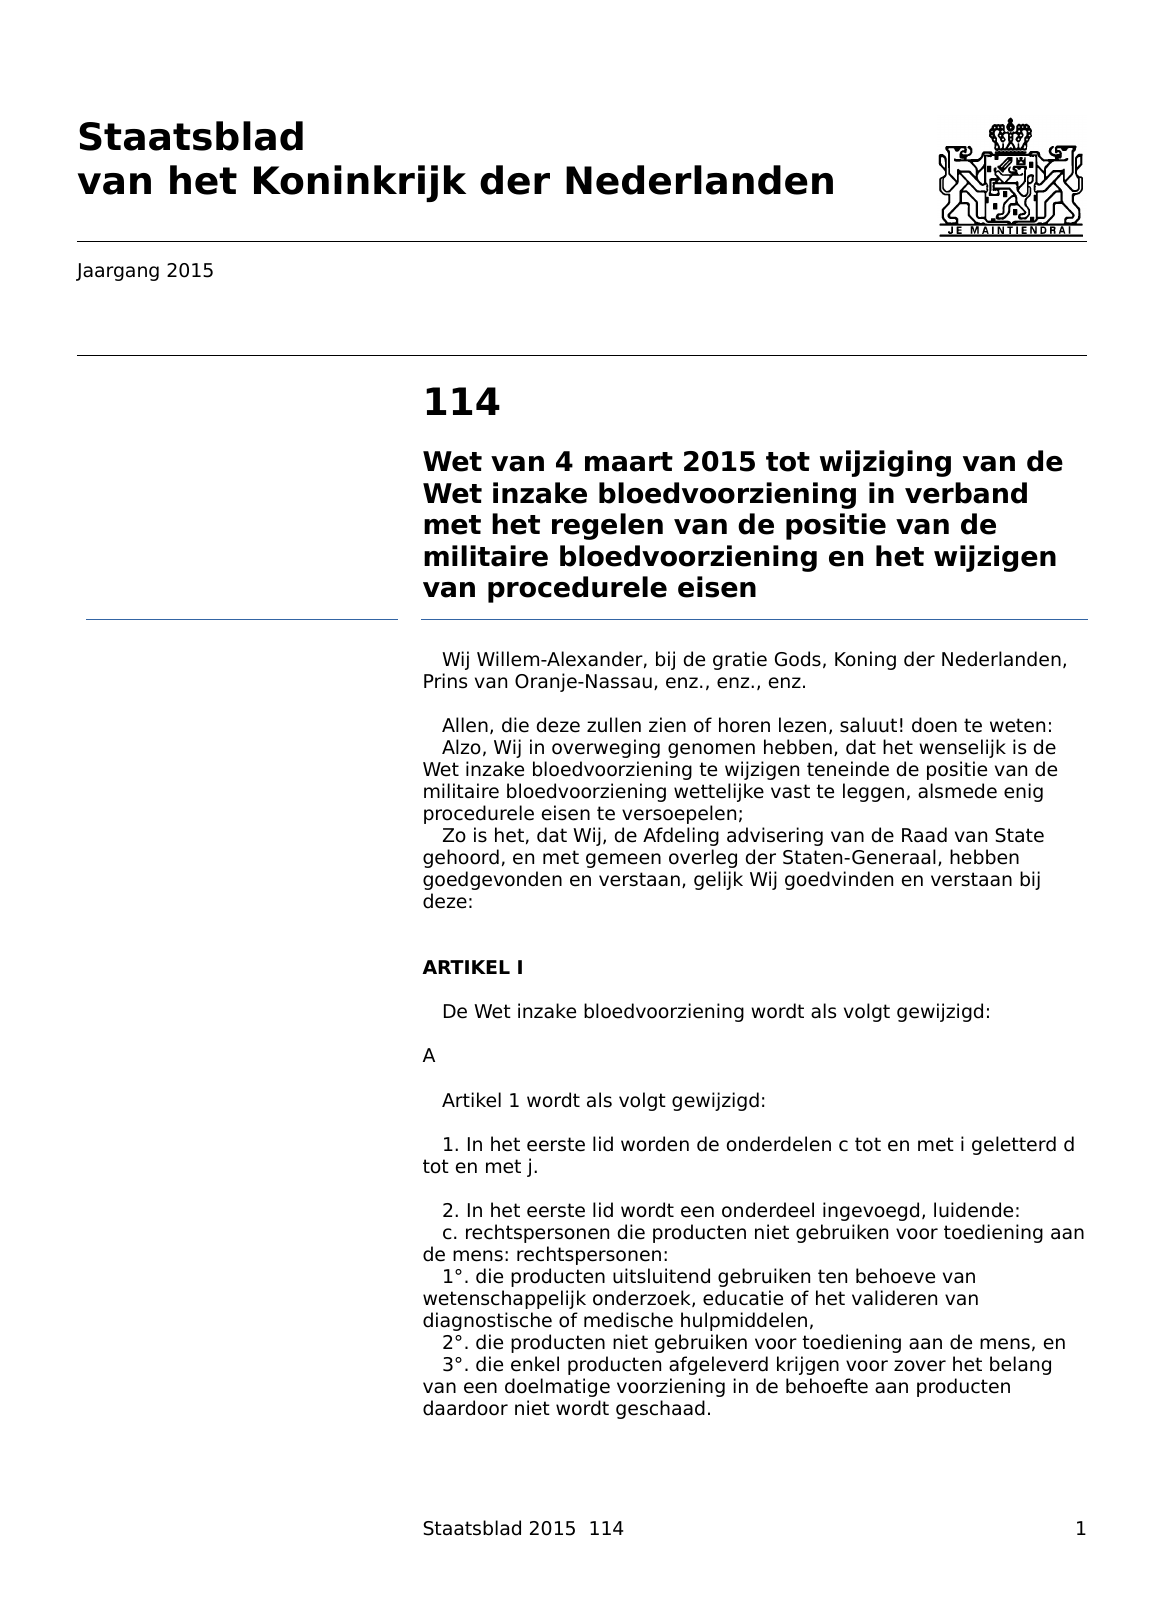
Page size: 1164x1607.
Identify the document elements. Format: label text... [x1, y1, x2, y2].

picture [936, 115, 1087, 240]
text 3°. die enkel producten afgeleverd krijgen voor zover het belang van een doelmatige voorziening in de behoefte aan producten daardoor niet wordt geschaad. [422, 1354, 1087, 1420]
text 2°. die producten niet gebruiken voor toediening aan de mens, en [422, 1332, 1087, 1354]
text c. rechtspersonen die producten niet gebruiken voor toediening aan de mens: rechtspersonen: [422, 1222, 1087, 1266]
table_cell Jaargang 2015 [77, 242, 1087, 355]
table_header [886, 100, 1087, 241]
text A [422, 1045, 1087, 1067]
subtitle ARTIKEL I [422, 957, 1087, 979]
text Wet van 4 maart 2015 tot wijziging van de Wet inzake bloedvoorziening in verband met het regelen van de positie van de militaire bloedvoorziening en het wijzigen van procedurele eisen [422, 447, 1087, 604]
text De Wet inzake bloedvoorziening wordt als volgt gewijzigd: [422, 1001, 1087, 1023]
subtitle 114 [422, 381, 1087, 424]
text 1. In het eerste lid worden de onderdelen c tot en met i geletterd d tot en met j. [422, 1134, 1087, 1178]
text Wij Willem-Alexander, bij de gratie Gods, Koning der Nederlanden, Prins van Oranje-Nassau, enz., enz., enz. [422, 649, 1087, 693]
text 2. In het eerste lid wordt een onderdeel ingevoegd, luidende: [422, 1200, 1087, 1222]
text Zo is het, dat Wij, de Afdeling advisering van de Raad van State gehoord, en met gemeen overleg der Staten-Generaal, hebben goedgevonden en verstaan, gelijk Wij goedvinden en verstaan bij deze: [422, 825, 1087, 913]
text Artikel 1 wordt als volgt gewijzigd: [422, 1089, 1087, 1112]
text Allen, die deze zullen zien of horen lezen, saluut! doen te weten: [422, 715, 1087, 737]
text 1°. die producten uitsluitend gebruiken ten behoeve van wetenschappelijk onderzoek, educatie of het valideren van diagnostische of medische hulpmiddelen, [422, 1266, 1087, 1332]
text Alzo, Wij in overweging genomen hebben, dat het wenselijk is de Wet inzake bloedvoorziening te wijzigen teneinde de positie van de militaire bloedvoorziening wettelijke vast te leggen, alsmede enig procedurele eisen te versoepelen; [422, 737, 1087, 825]
table_header Staatsblad van het Koninkrijk der Nederlanden [77, 100, 886, 241]
